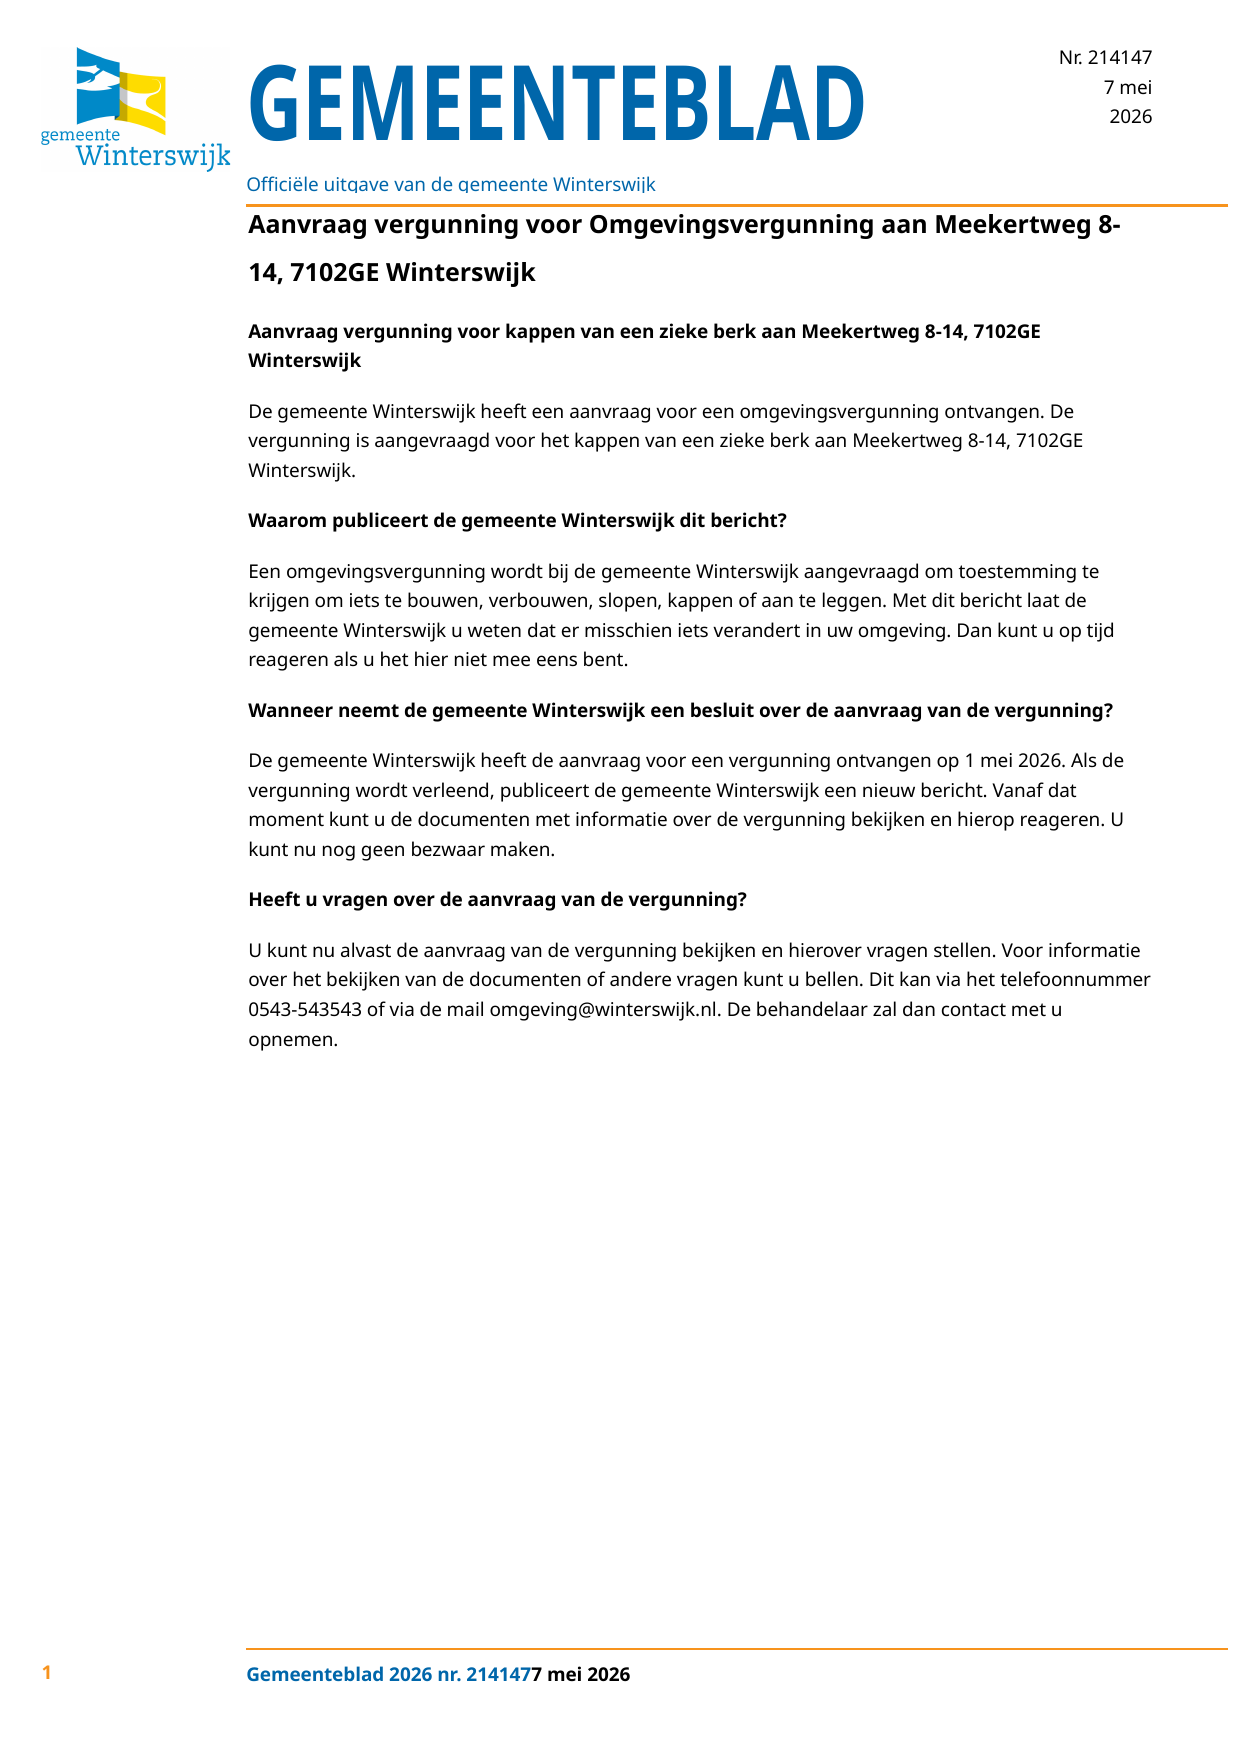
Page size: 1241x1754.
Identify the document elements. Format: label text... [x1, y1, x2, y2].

picture [225, 153, 231, 162]
text U kunt nu alvast de aanvraag van de vergunning bekijken en hierover vragen stellen. Voor informatie over het bekijken van de documenten of andere vragen kunt u bellen. Dit kan via het telefoonnummer 0543-543543 of via de mail omgeving@winterswijk.nl. De behandelaar zal dan contact met u opnemen. [248, 937, 1152, 1052]
text Wanneer neemt de gemeente Winterswijk een besluit over de aanvraag van de vergunning? [248, 697, 1152, 723]
text De gemeente Winterswijk heeft de aanvraag voor een vergunning ontvangen op 1 mei 2026. Als de vergunning wordt verleend, publiceert de gemeente Winterswijk een nieuw bericht. Vanaf dat moment kunt u de documenten met informatie over de vergunning bekijken en hierop reageren. U kunt nu nog geen bezwaar maken. [248, 747, 1152, 862]
picture [41, 47, 231, 172]
text Heeft u vragen over de aanvraag van de vergunning? [248, 887, 1152, 912]
text De gemeente Winterswijk heeft een aanvraag voor een omgevingsvergunning ontvangen. De vergunning is aangevraagd voor het kappen van een zieke berk aan Meekertweg 8-14, 7102GE Winterswijk. [248, 398, 1152, 483]
text Aanvraag vergunning voor kappen van een zieke berk aan Meekertweg 8-14, 7102GE Winterswijk [248, 318, 1152, 373]
text Waarom publiceert de gemeente Winterswijk dit bericht? [248, 507, 1152, 533]
text Een omgevingsvergunning wordt bij de gemeente Winterswijk aangevraagd om toestemming te krijgen om iets te bouwen, verbouwen, slopen, kappen of aan te leggen. Met dit bericht laat de gemeente Winterswijk u weten dat er misschien iets verandert in uw omgeving. Dan kunt u op tijd reageren als u het hier niet mee eens bent. [248, 558, 1152, 672]
text Aanvraag vergunning voor Omgevingsvergunning aan Meekertweg 8-14, 7102GE Winterswijk [248, 207, 1152, 288]
